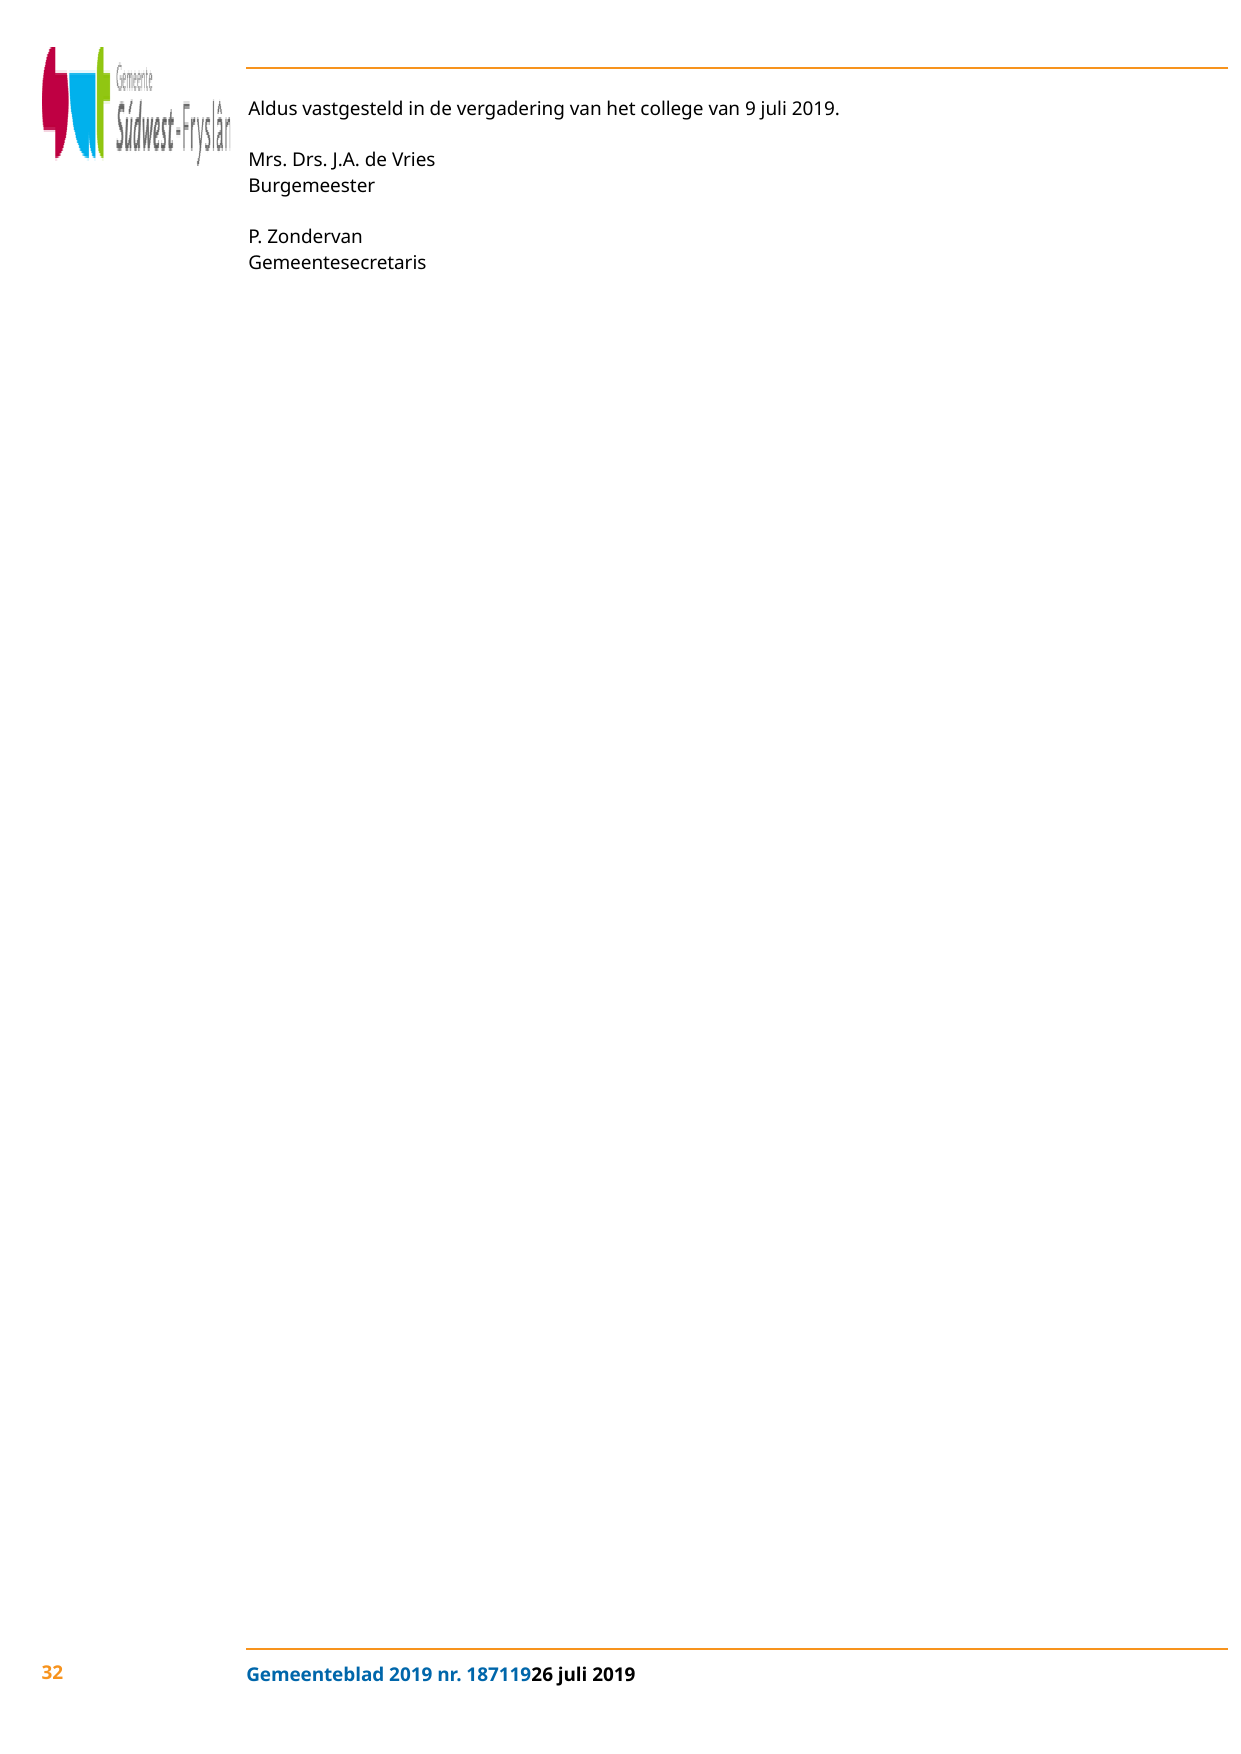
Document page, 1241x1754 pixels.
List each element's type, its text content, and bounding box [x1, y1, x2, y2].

text Aldus vastgesteld in de vergadering van het college van 9 juli 2019. [248, 95, 1152, 121]
text Mrs. Drs. J.A. de Vries [248, 146, 1152, 172]
text Burgemeester [248, 172, 1152, 198]
text P. Zondervan [248, 223, 1152, 249]
text Gemeentesecretaris [248, 249, 1152, 275]
picture [41, 47, 231, 172]
